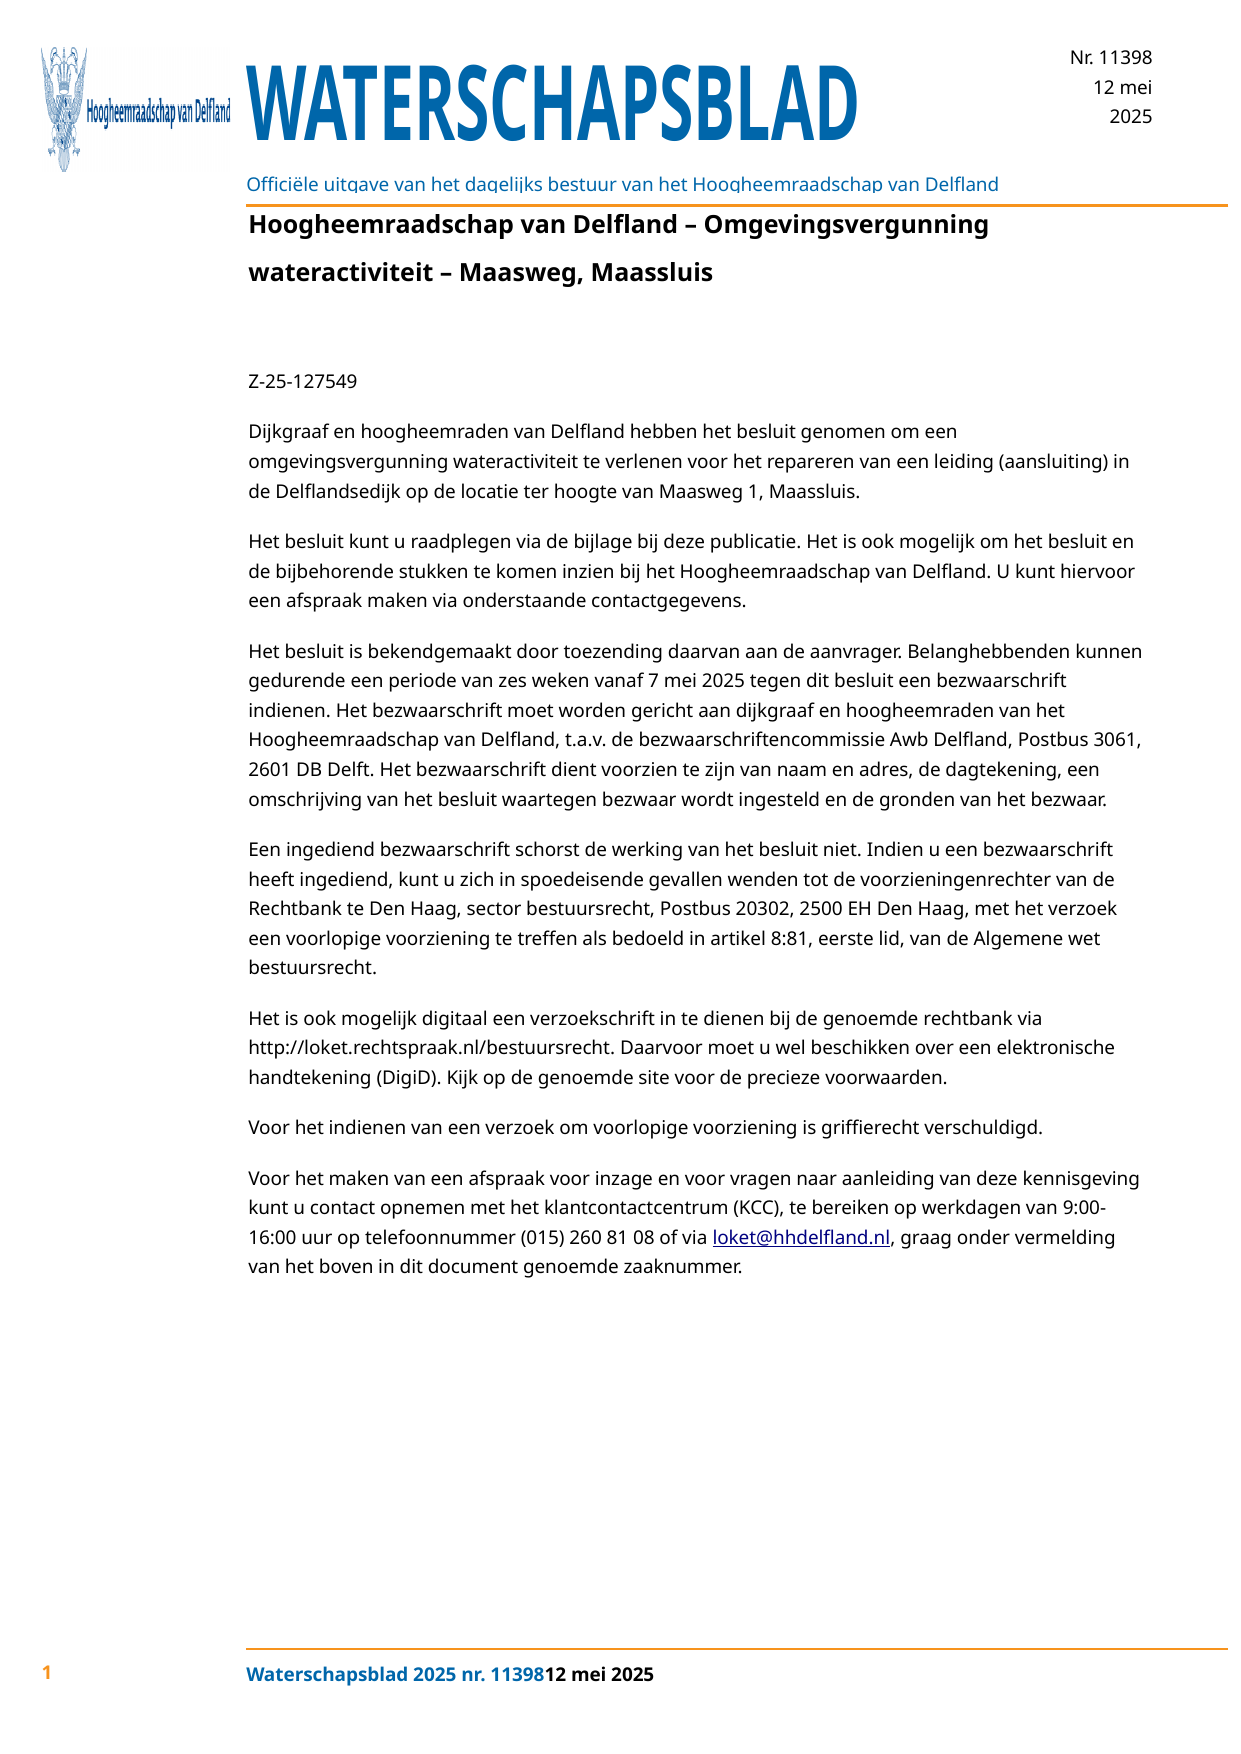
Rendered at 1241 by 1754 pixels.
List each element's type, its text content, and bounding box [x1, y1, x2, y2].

text Voor het maken van een afspraak voor inzage en voor vragen naar aanleiding van deze kennisgeving kunt u contact opnemen met het klantcontactcentrum (KCC), te bereiken op werkdagen van 9:00-16:00 uur op telefoonnummer (015) 260 81 08 of via loket@hhdelfland.nl, graag onder vermelding van het boven in dit document genoemde zaaknummer. [248, 1165, 1152, 1279]
text Het besluit is bekendgemaakt door toezending daarvan aan de aanvrager. Belanghebbenden kunnen gedurende een periode van zes weken vanaf 7 mei 2025 tegen dit besluit een bezwaarschrift indienen. Het bezwaarschrift moet worden gericht aan dijkgraaf en hoogheemraden van het Hoogheemraadschap van Delfland, t.a.v. de bezwaarschriftencommissie Awb Delfland, Postbus 3061, 2601 DB Delft. Het bezwaarschrift dient voorzien te zijn van naam en adres, de dagtekening, een omschrijving van het besluit waartegen bezwaar wordt ingesteld en de gronden van het bezwaar. [248, 638, 1152, 812]
text Het besluit kunt u raadplegen via de bijlage bij deze publicatie. Het is ook mogelijk om het besluit en de bijbehorende stukken te komen inzien bij het Hoogheemraadschap van Delfland. U kunt hiervoor een afspraak maken via onderstaande contactgegevens. [248, 528, 1152, 613]
text Dijkgraaf en hoogheemraden van Delfland hebben het besluit genomen om een omgevingsvergunning wateractiviteit te verlenen voor het repareren van een leiding (aansluiting) in de Delflandsedijk op de locatie ter hoogte van Maasweg 1, Maassluis. [248, 419, 1152, 504]
text Z-25-127549 [248, 368, 1152, 394]
text Het is ook mogelijk digitaal een verzoekschrift in te dienen bij de genoemde rechtbank via http://loket.rechtspraak.nl/bestuursrecht. Daarvoor moet u wel beschikken over een elektronische handtekening (DigiD). Kijk op de genoemde site voor de precieze voorwaarden. [248, 1005, 1152, 1090]
picture [41, 47, 231, 172]
text Hoogheemraadschap van Delfland – Omgevingsvergunning wateractiviteit – Maasweg, Maassluis [248, 207, 1152, 288]
text Een ingediend bezwaarschrift schorst de werking van het besluit niet. Indien u een bezwaarschrift heeft ingediend, kunt u zich in spoedeisende gevallen wenden tot de voorzieningenrechter van de Rechtbank te Den Haag, sector bestuursrecht, Postbus 20302, 2500 EH Den Haag, met het verzoek een voorlopige voorziening te treffen als bedoeld in artikel 8:81, eerste lid, van de Algemene wet bestuursrecht. [248, 836, 1152, 980]
text Voor het indienen van een verzoek om voorlopige voorziening is griffierecht verschuldigd. [248, 1114, 1152, 1140]
